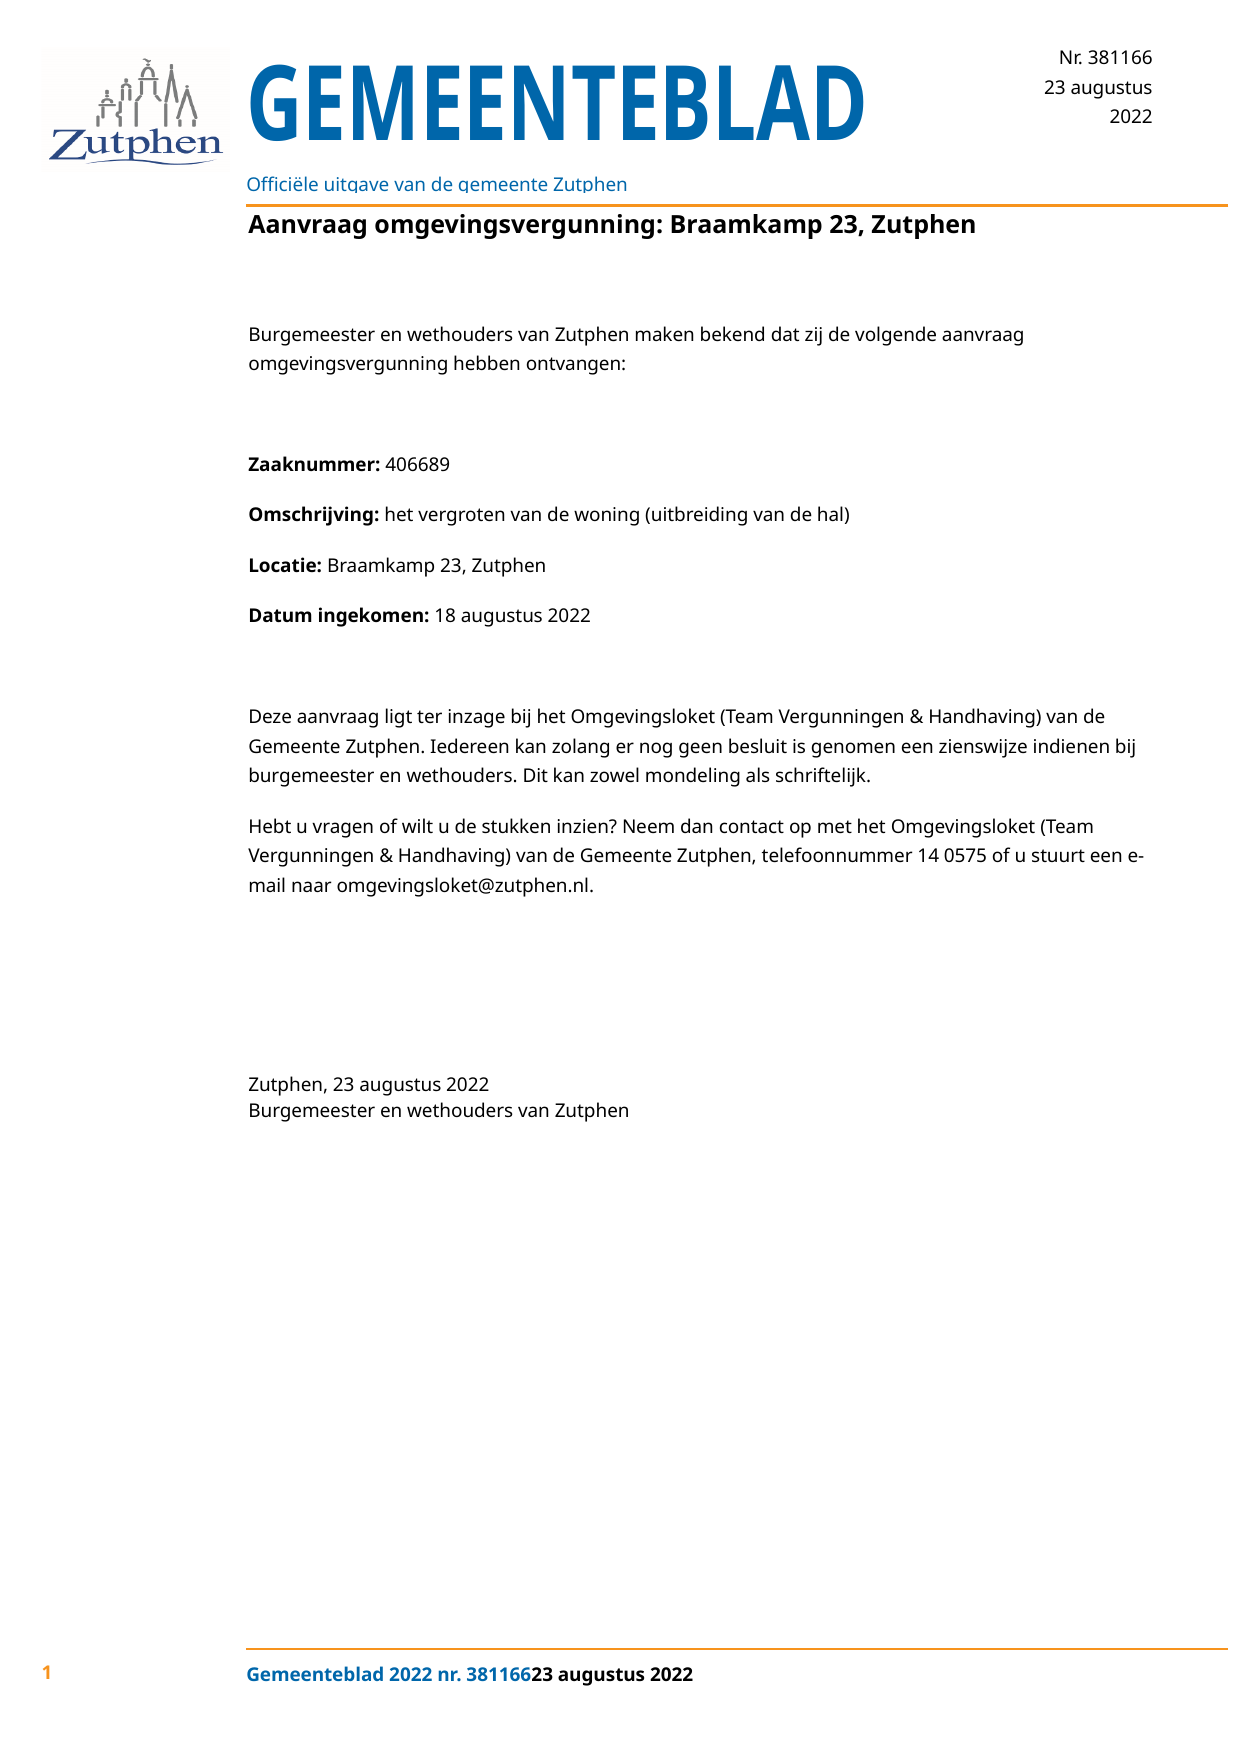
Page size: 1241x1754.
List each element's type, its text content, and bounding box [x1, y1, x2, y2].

text Zaaknummer: 406689 [248, 451, 1152, 477]
text Locatie: Braamkamp 23, Zutphen [248, 552, 1152, 578]
picture [41, 47, 231, 172]
text Burgemeester en wethouders van Zutphen maken bekend dat zij de volgende aanvraag omgevingsvergunning hebben ontvangen: [248, 321, 1152, 376]
text Omschrijving: het vergroten van de woning (uitbreiding van de hal) [248, 502, 1152, 527]
text Hebt u vragen of wilt u de stukken inzien? Neem dan contact op met het Omgevingsloket (Team Vergunningen & Handhaving) van de Gemeente Zutphen, telefoonnummer 14 0575 of u stuurt een e-mail naar omgevingsloket@zutphen.nl. [248, 813, 1152, 898]
text Aanvraag omgevingsvergunning: Braamkamp 23, Zutphen [248, 207, 1152, 241]
text Zutphen, 23 augustus 2022 [248, 1071, 1152, 1097]
text Datum ingekomen: 18 augustus 2022 [248, 602, 1152, 628]
text Burgemeester en wethouders van Zutphen [248, 1097, 1152, 1122]
text Deze aanvraag ligt ter inzage bij het Omgevingsloket (Team Vergunningen & Handhaving) van de Gemeente Zutphen. Iedereen kan zolang er nog geen besluit is genomen een zienswijze indienen bij burgemeester en wethouders. Dit kan zowel mondeling als schriftelijk. [248, 703, 1152, 788]
